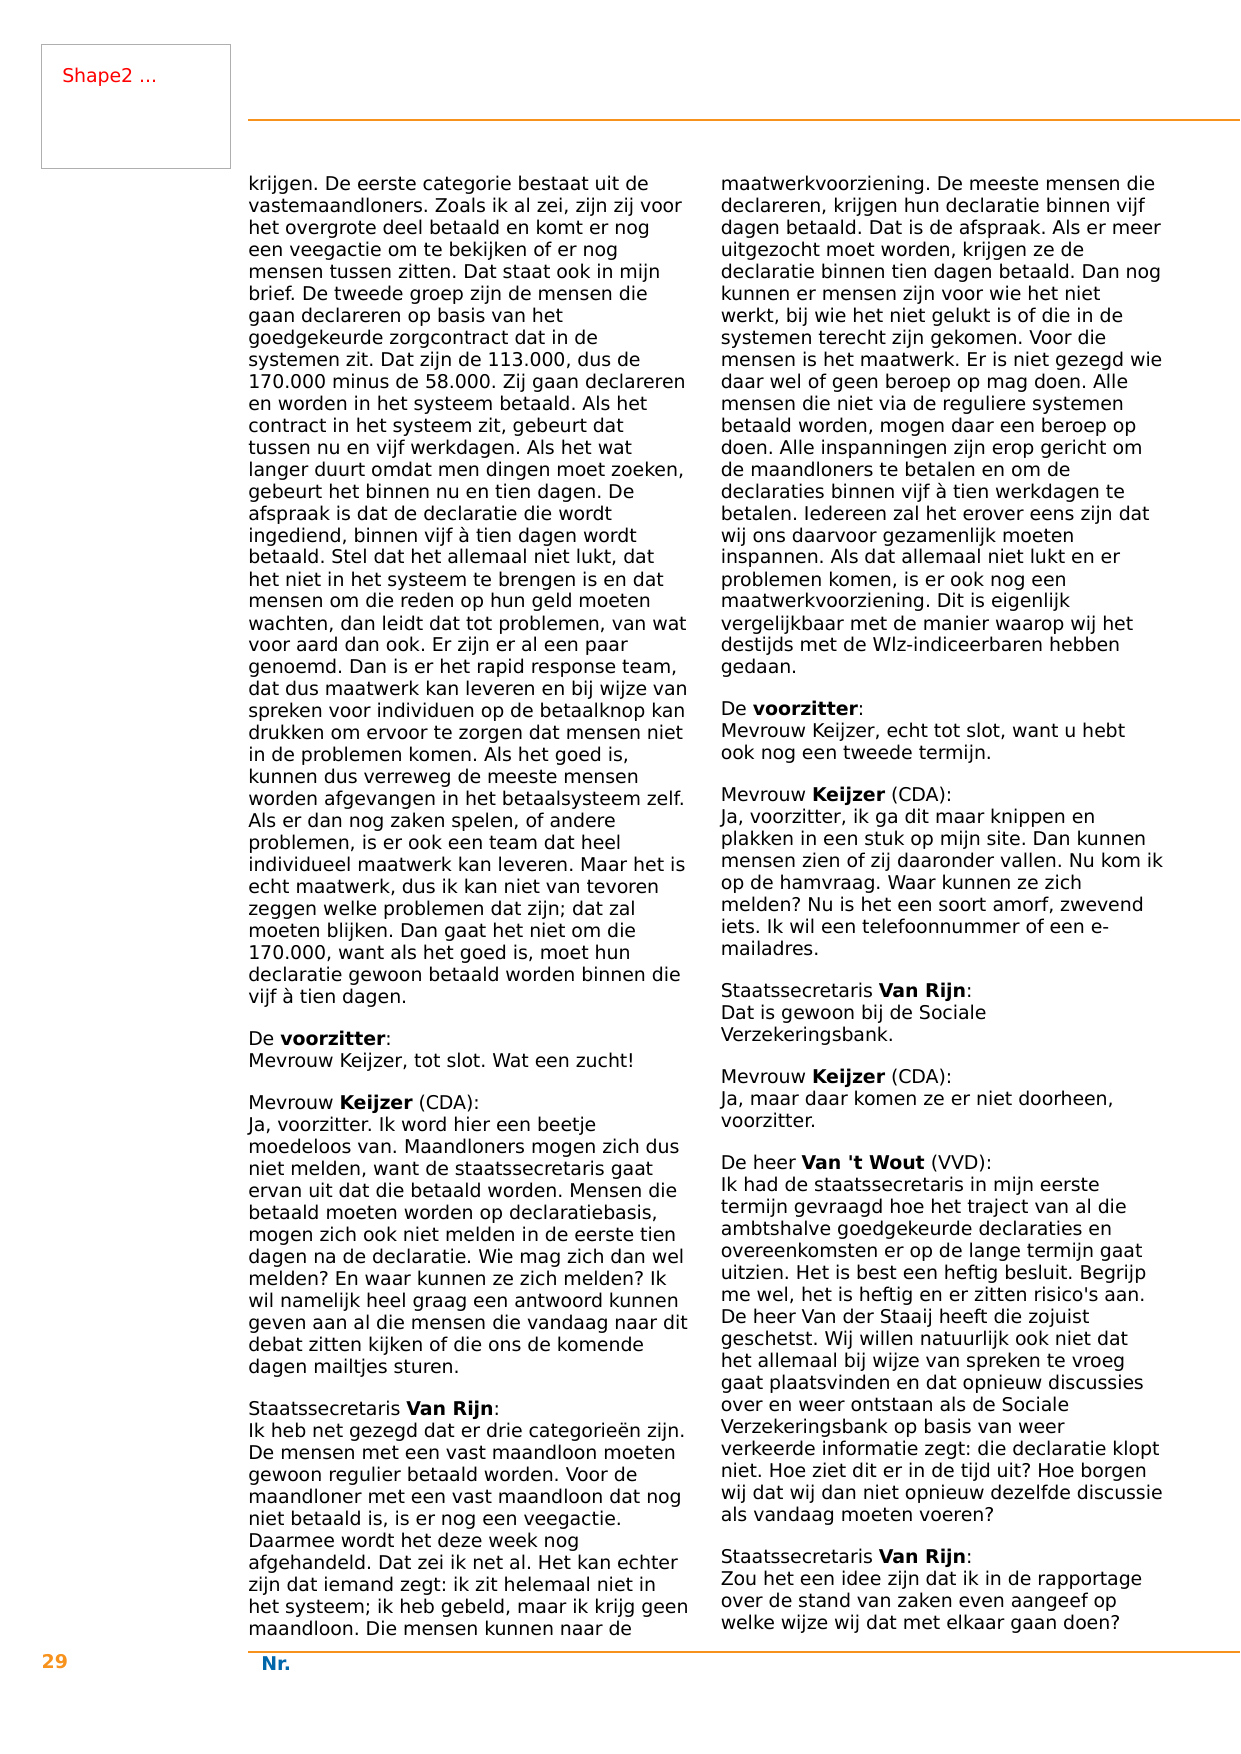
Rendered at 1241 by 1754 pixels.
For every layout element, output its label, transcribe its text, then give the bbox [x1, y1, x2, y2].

text Staatssecretaris Van Rijn: [248, 1398, 691, 1420]
text Ik had de staatssecretaris in mijn eerste termijn gevraagd hoe het traject van al die ambtshalve goedgekeurde declaraties en overeenkomsten er op de lange termijn gaat uitzien. Het is best een heftig besluit. Begrijp me wel, het is heftig en er zitten risico's aan. De heer Van der Staaij heeft die zojuist geschetst. Wij willen natuurlijk ook niet dat het allemaal bij wijze van spreken te vroeg gaat plaatsvinden en dat opnieuw discussies over en weer ontstaan als de Sociale Verzekeringsbank op basis van weer verkeerde informatie zegt: die declaratie klopt niet. Hoe ziet dit er in de tijd uit? Hoe borgen wij dat wij dan niet opnieuw dezelfde discussie als vandaag moeten voeren? [721, 1174, 1163, 1526]
text De voorzitter: [721, 698, 1163, 720]
text Ja, voorzitter. Ik word hier een beetje moedeloos van. Maandloners mogen zich dus niet melden, want de staatssecretaris gaat ervan uit dat die betaald worden. Mensen die betaald moeten worden op declaratiebasis, mogen zich ook niet melden in de eerste tien dagen na de declaratie. Wie mag zich dan wel melden? En waar kunnen ze zich melden? Ik wil namelijk heel graag een antwoord kunnen geven aan al die mensen die vandaag naar dit debat zitten kijken of die ons de komende dagen mailtjes sturen. [248, 1114, 691, 1378]
text De voorzitter: [248, 1028, 691, 1050]
text Staatssecretaris Van Rijn: [721, 1546, 1163, 1568]
text Dat is gewoon bij de Sociale Verzekeringsbank. [721, 1002, 1163, 1046]
text Ja, maar daar komen ze er niet doorheen, voorzitter. [721, 1088, 1163, 1132]
text Ja, voorzitter, ik ga dit maar knippen en plakken in een stuk op mijn site. Dan kunnen mensen zien of zij daaronder vallen. Nu kom ik op de hamvraag. Waar kunnen ze zich melden? Nu is het een soort amorf, zwevend iets. Ik wil een telefoonnummer of een e-mailadres. [721, 806, 1163, 960]
text Mevrouw Keijzer, tot slot. Wat een zucht! [248, 1050, 691, 1072]
text maatwerkvoorziening. De meeste mensen die declareren, krijgen hun declaratie binnen vijf dagen betaald. Dat is de afspraak. Als er meer uitgezocht moet worden, krijgen ze de declaratie binnen tien dagen betaald. Dan nog kunnen er mensen zijn voor wie het niet werkt, bij wie het niet gelukt is of die in de systemen terecht zijn gekomen. Voor die mensen is het maatwerk. Er is niet gezegd wie daar wel of geen beroep op mag doen. Alle mensen die niet via de reguliere systemen betaald worden, mogen daar een beroep op doen. Alle inspanningen zijn erop gericht om de maandloners te betalen en om de declaraties binnen vijf à tien werkdagen te betalen. Iedereen zal het erover eens zijn dat wij ons daarvoor gezamenlijk moeten inspannen. Als dat allemaal niet lukt en er problemen komen, is er ook nog een maatwerkvoorziening. Dit is eigenlijk vergelijkbaar met de manier waarop wij het destijds met de Wlz-indiceerbaren hebben gedaan. [721, 173, 1163, 678]
text Mevrouw Keijzer (CDA): [721, 1066, 1163, 1088]
text De heer Van 't Wout (VVD): [721, 1152, 1163, 1174]
text Mevrouw Keijzer (CDA): [248, 1092, 691, 1114]
text krijgen. De eerste categorie bestaat uit de vastemaandloners. Zoals ik al zei, zijn zij voor het overgrote deel betaald en komt er nog een veegactie om te bekijken of er nog mensen tussen zitten. Dat staat ook in mijn brief. De tweede groep zijn de mensen die gaan declareren op basis van het goedgekeurde zorgcontract dat in de systemen zit. Dat zijn de 113.000, dus de 170.000 minus de 58.000. Zij gaan declareren en worden in het systeem betaald. Als het contract in het systeem zit, gebeurt dat tussen nu en vijf werkdagen. Als het wat langer duurt omdat men dingen moet zoeken, gebeurt het binnen nu en tien dagen. De afspraak is dat de declaratie die wordt ingediend, binnen vijf à tien dagen wordt betaald. Stel dat het allemaal niet lukt, dat het niet in het systeem te brengen is en dat mensen om die reden op hun geld moeten wachten, dan leidt dat tot problemen, van wat voor aard dan ook. Er zijn er al een paar genoemd. Dan is er het rapid response team, dat dus maatwerk kan leveren en bij wijze van spreken voor individuen op de betaalknop kan drukken om ervoor te zorgen dat mensen niet in de problemen komen. Als het goed is, kunnen dus verreweg de meeste mensen worden afgevangen in het betaalsysteem zelf. Als er dan nog zaken spelen, of andere problemen, is er ook een team dat heel individueel maatwerk kan leveren. Maar het is echt maatwerk, dus ik kan niet van tevoren zeggen welke problemen dat zijn; dat zal moeten blijken. Dan gaat het niet om die 170.000, want als het goed is, moet hun declaratie gewoon betaald worden binnen die vijf à tien dagen. [248, 173, 691, 1008]
text Mevrouw Keijzer (CDA): [721, 784, 1163, 806]
text Ik heb net gezegd dat er drie categorieën zijn. De mensen met een vast maandloon moeten gewoon regulier betaald worden. Voor de maandloner met een vast maandloon dat nog niet betaald is, is er nog een veegactie. Daarmee wordt het deze week nog afgehandeld. Dat zei ik net al. Het kan echter zijn dat iemand zegt: ik zit helemaal niet in het systeem; ik heb gebeld, maar ik krijg geen maandloon. Die mensen kunnen naar de [248, 1420, 691, 1639]
text Zou het een idee zijn dat ik in de rapportage over de stand van zaken even aangeef op welke wijze wij dat met elkaar gaan doen? [721, 1568, 1163, 1633]
text Mevrouw Keijzer, echt tot slot, want u hebt ook nog een tweede termijn. [721, 720, 1163, 764]
text Staatssecretaris Van Rijn: [721, 980, 1163, 1002]
